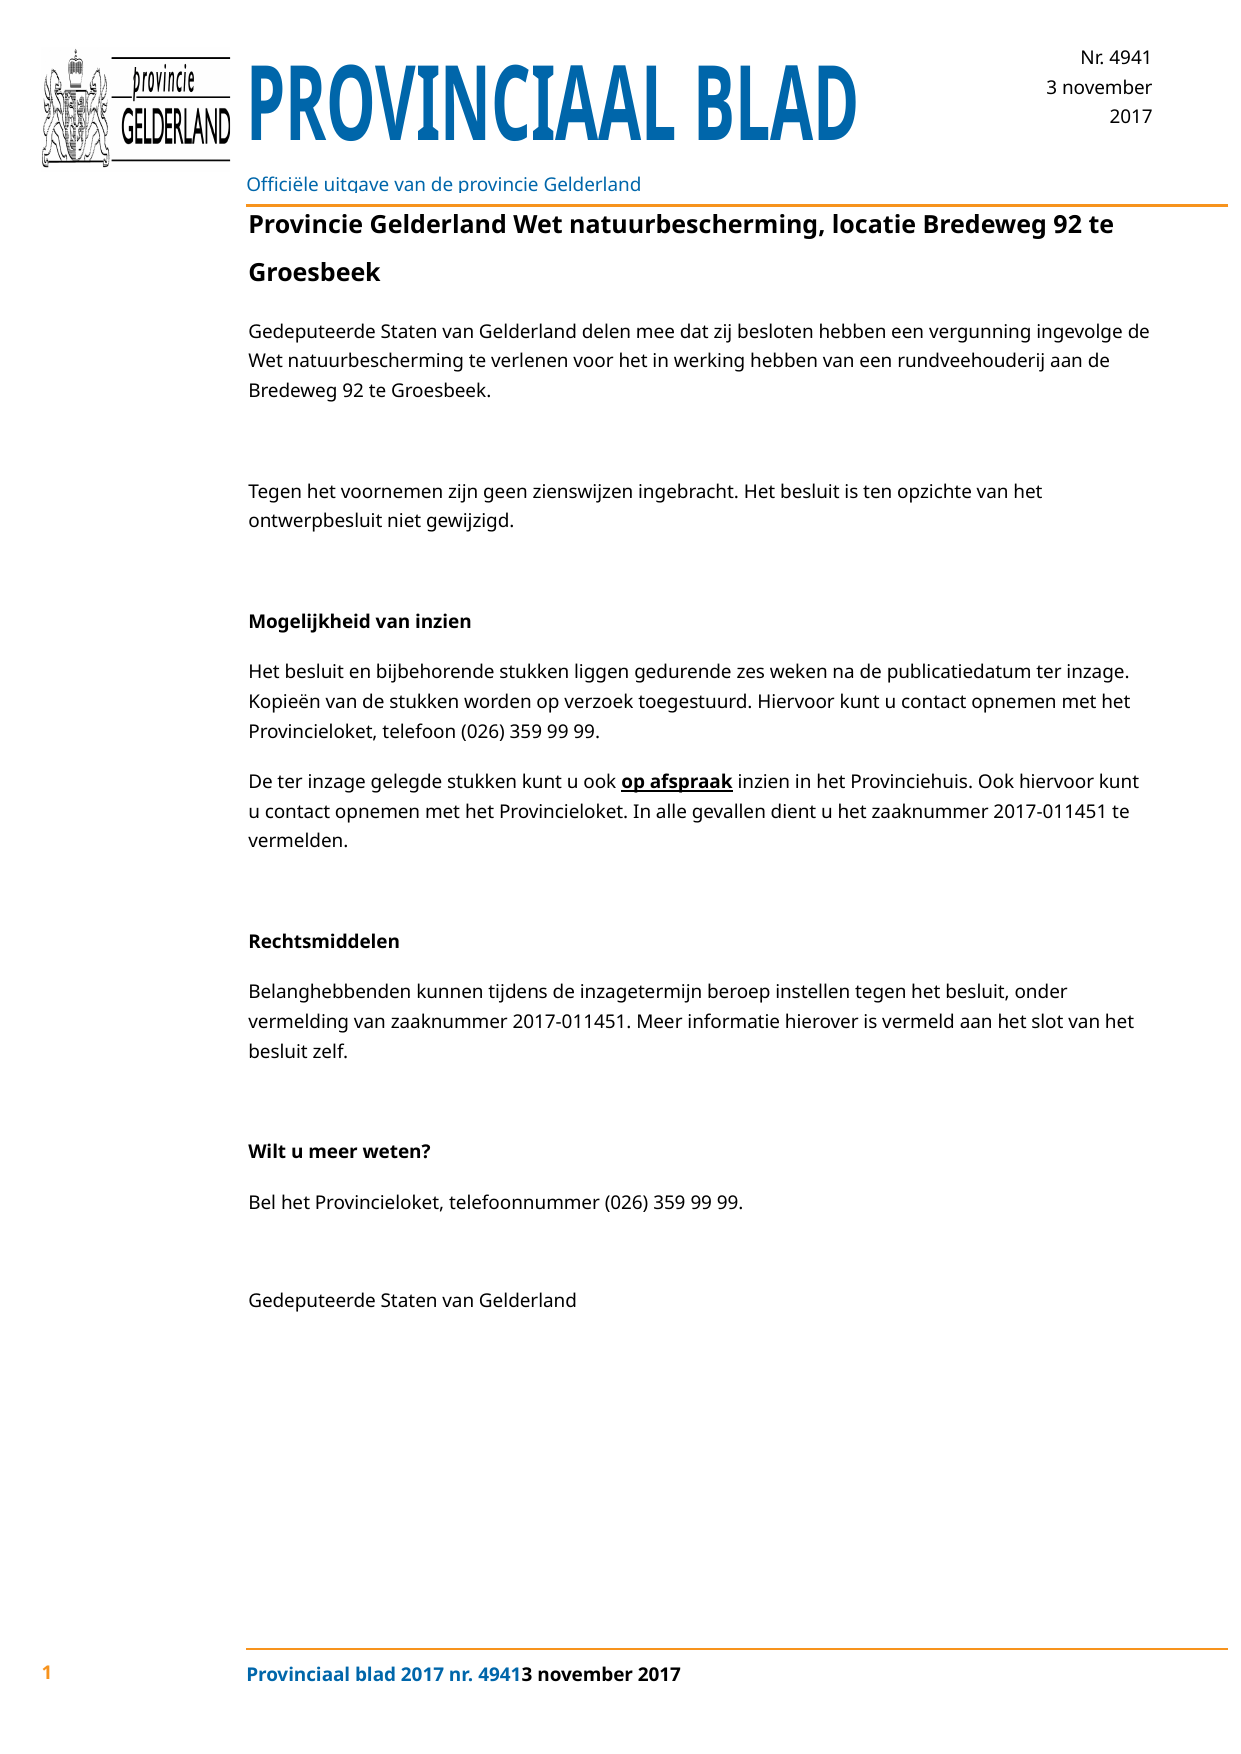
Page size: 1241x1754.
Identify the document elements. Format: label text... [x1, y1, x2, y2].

text Mogelijkheid van inzien [248, 608, 1152, 634]
text Bel het Provincieloket, telefoonnummer (026) 359 99 99. [248, 1189, 1152, 1215]
text Belanghebbenden kunnen tijdens de inzagetermijn beroep instellen tegen het besluit, onder vermelding van zaaknummer 2017-011451. Meer informatie hierover is vermeld aan het slot van het besluit zelf. [248, 979, 1152, 1064]
text Tegen het voornemen zijn geen zienswijzen ingebracht. Het besluit is ten opzichte van het ontwerpbesluit niet gewijzigd. [248, 478, 1152, 533]
text De ter inzage gelegde stukken kunt u ook op afspraak inzien in het Provinciehuis. Ook hiervoor kunt u contact opnemen met het Provincieloket. In alle gevallen dient u het zaaknummer 2017-011451 te vermelden. [248, 768, 1152, 853]
text Gedeputeerde Staten van Gelderland [248, 1287, 1152, 1313]
text Het besluit en bijbehorende stukken liggen gedurende zes weken na de publicatiedatum ter inzage. Kopieën van de stukken worden op verzoek toegestuurd. Hiervoor kunt u contact opnemen met het Provincieloket, telefoon (026) 359 99 99. [248, 659, 1152, 744]
picture [41, 47, 231, 172]
text Wilt u meer weten? [248, 1139, 1152, 1164]
text Rechtsmiddelen [248, 928, 1152, 954]
text Gedeputeerde Staten van Gelderland delen mee dat zij besloten hebben een vergunning ingevolge de Wet natuurbescherming te verlenen voor het in werking hebben van een rundveehouderij aan de Bredeweg 92 te Groesbeek. [248, 318, 1152, 403]
text Provincie Gelderland Wet natuurbescherming, locatie Bredeweg 92 te Groesbeek [248, 207, 1152, 288]
